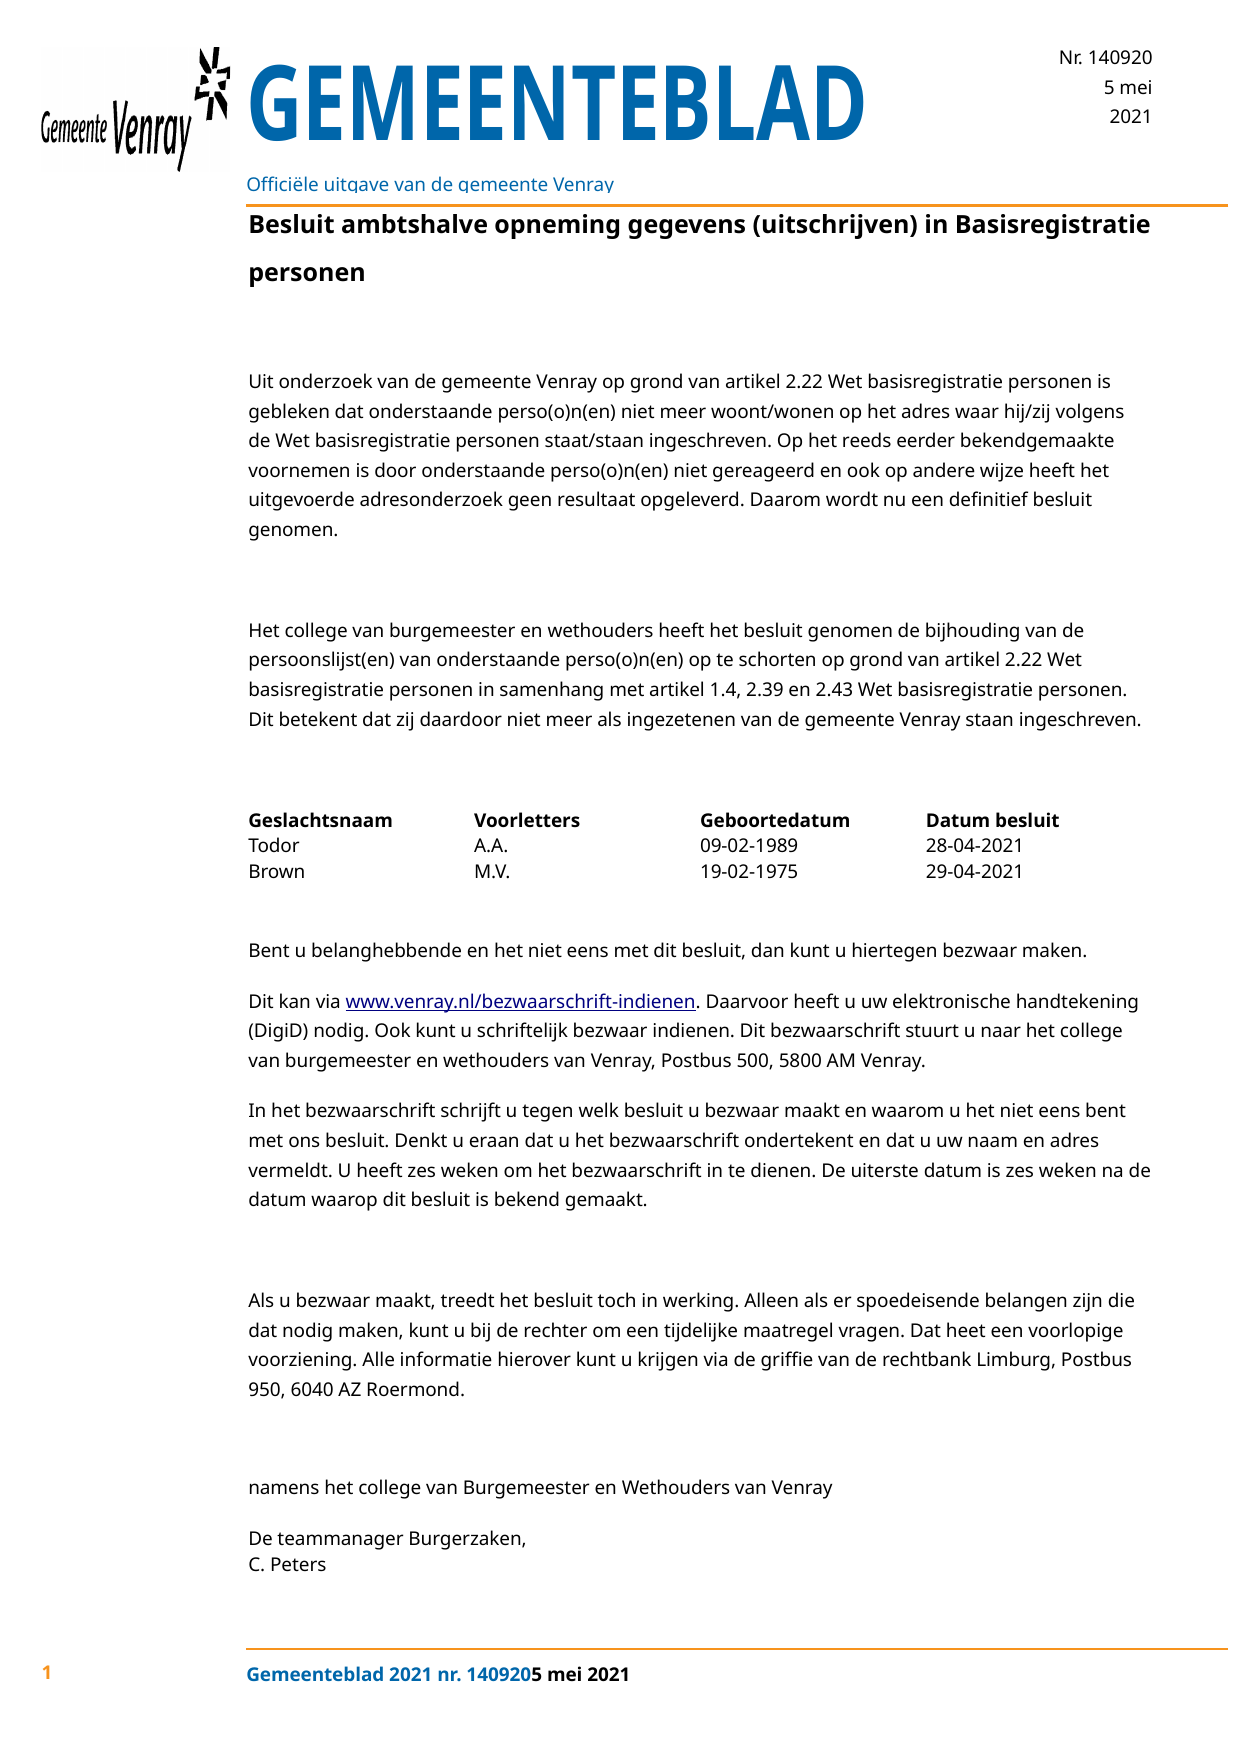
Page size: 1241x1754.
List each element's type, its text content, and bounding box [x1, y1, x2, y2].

table_cell A.A. [474, 833, 700, 858]
text Dit kan via www.venray.nl/bezwaarschrift-indienen. Daarvoor heeft u uw elektronische handtekening (DigiD) nodig. Ook kunt u schriftelijk bezwaar indienen. Dit bezwaarschrift stuurt u naar het college van burgemeester en wethouders van Venray, Postbus 500, 5800 AM Venray. [248, 988, 1152, 1073]
table_header Geboortedatum [700, 807, 926, 832]
text namens het college van Burgemeester en Wethouders van Venray [248, 1474, 1152, 1500]
text De teammanager Burgerzaken, [248, 1526, 1152, 1551]
picture [41, 47, 231, 172]
text Bent u belanghebbende en het niet eens met dit besluit, dan kunt u hiertegen bezwaar maken. [248, 938, 1152, 963]
table_cell Todor [248, 833, 474, 858]
table_cell Brown [248, 858, 474, 884]
table_cell 19-02-1975 [700, 858, 926, 884]
table_cell 29-04-2021 [926, 858, 1152, 884]
text Uit onderzoek van de gemeente Venray op grond van artikel 2.22 Wet basisregistratie personen is gebleken dat onderstaande perso(o)n(en) niet meer woont/wonen op het adres waar hij/zij volgens de Wet basisregistratie personen staat/staan ingeschreven. Op het reeds eerder bekendgemaakte voornemen is door onderstaande perso(o)n(en) niet gereageerd en ook op andere wijze heeft het uitgevoerde adresonderzoek geen resultaat opgeleverd. Daarom wordt nu een definitief besluit genomen. [248, 368, 1152, 542]
table_cell 09-02-1989 [700, 833, 926, 858]
table_header Datum besluit [926, 807, 1152, 832]
table_header Voorletters [474, 807, 700, 832]
table_cell M.V. [474, 858, 700, 884]
text C. Peters [248, 1551, 1152, 1577]
table_cell 28-04-2021 [926, 833, 1152, 858]
text Als u bezwaar maakt, treedt het besluit toch in werking. Alleen als er spoedeisende belangen zijn die dat nodig maken, kunt u bij de rechter om een tijdelijke maatregel vragen. Dat heet een voorlopige voorziening. Alle informatie hierover kunt u krijgen via de griffie van de rechtbank Limburg, Postbus 950, 6040 AZ Roermond. [248, 1287, 1152, 1402]
text Besluit ambtshalve opneming gegevens (uitschrijven) in Basisregistratie personen [248, 207, 1152, 288]
text In het bezwaarschrift schrijft u tegen welk besluit u bezwaar maakt en waarom u het niet eens bent met ons besluit. Denkt u eraan dat u het bezwaarschrift ondertekent en dat u uw naam en adres vermeldt. U heeft zes weken om het bezwaarschrift in te dienen. De uiterste datum is zes weken na de datum waarop dit besluit is bekend gemaakt. [248, 1098, 1152, 1212]
table_header Geslachtsnaam [248, 807, 474, 832]
text Het college van burgemeester en wethouders heeft het besluit genomen de bijhouding van de persoonslijst(en) van onderstaande perso(o)n(en) op te schorten op grond van artikel 2.22 Wet basisregistratie personen in samenhang met artikel 1.4, 2.39 en 2.43 Wet basisregistratie personen. Dit betekent dat zij daardoor niet meer als ingezetenen van de gemeente Venray staan ingeschreven. [248, 617, 1152, 732]
